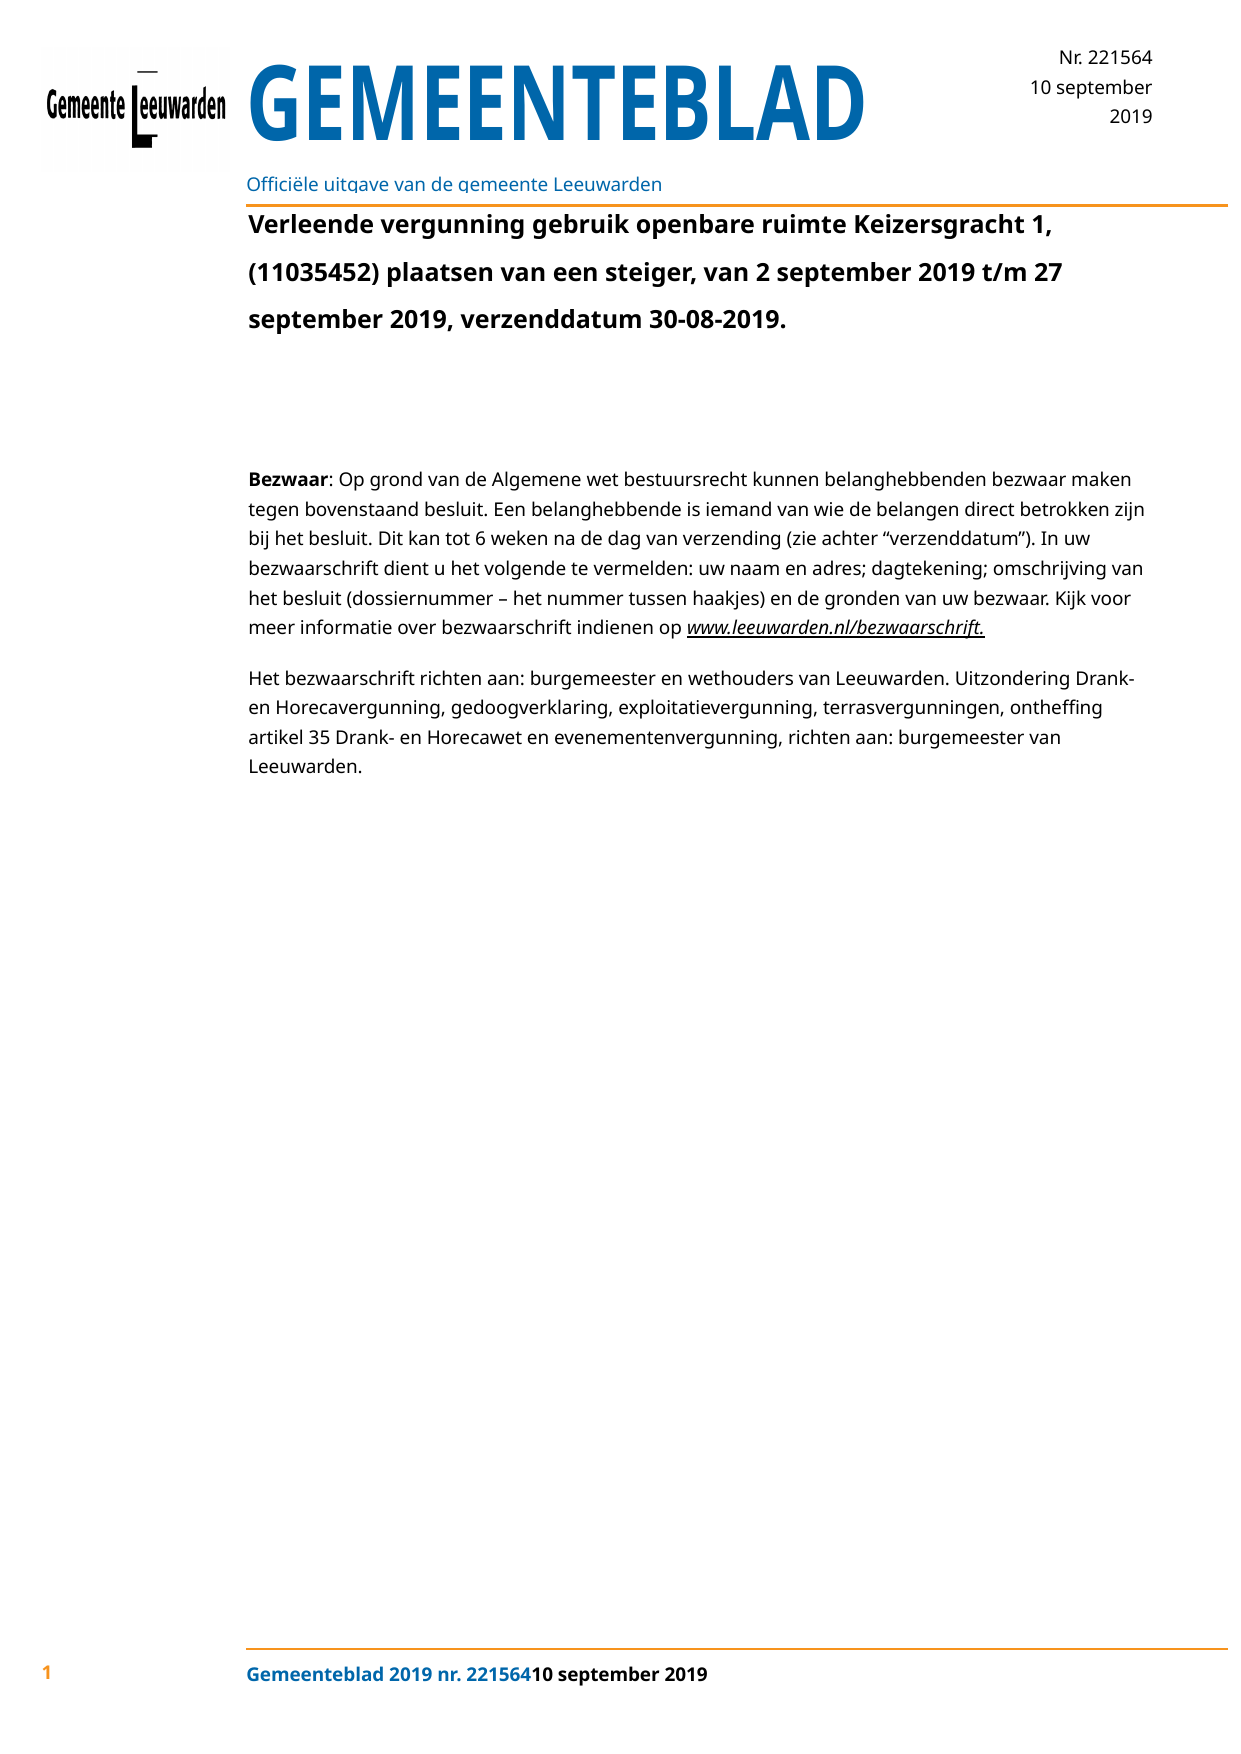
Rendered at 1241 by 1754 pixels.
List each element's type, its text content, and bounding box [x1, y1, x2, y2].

picture [41, 47, 231, 172]
text Bezwaar: Op grond van de Algemene wet bestuursrecht kunnen belanghebbenden bezwaar maken tegen bovenstaand besluit. Een belanghebbende is iemand van wie de belangen direct betrokken zijn bij het besluit. Dit kan tot 6 weken na de dag van verzending (zie achter “verzenddatum”). In uw bezwaarschrift dient u het volgende te vermelden: uw naam en adres; dagtekening; omschrijving van het besluit (dossiernummer – het nummer tussen haakjes) en de gronden van uw bezwaar. Kijk voor meer informatie over bezwaarschrift indienen op www.leeuwarden.nl/bezwaarschrift. [248, 466, 1152, 640]
text Het bezwaarschrift richten aan: burgemeester en wethouders van Leeuwarden. Uitzondering Drank- en Horecavergunning, gedoogverklaring, exploitatievergunning, terrasvergunningen, ontheffing artikel 35 Drank- en Horecawet en evenementenvergunning, richten aan: burgemeester van Leeuwarden. [248, 665, 1152, 779]
text Verleende vergunning gebruik openbare ruimte Keizersgracht 1, (11035452) plaatsen van een steiger, van 2 september 2019 t/m 27 september 2019, verzenddatum 30-08-2019. [248, 207, 1152, 336]
